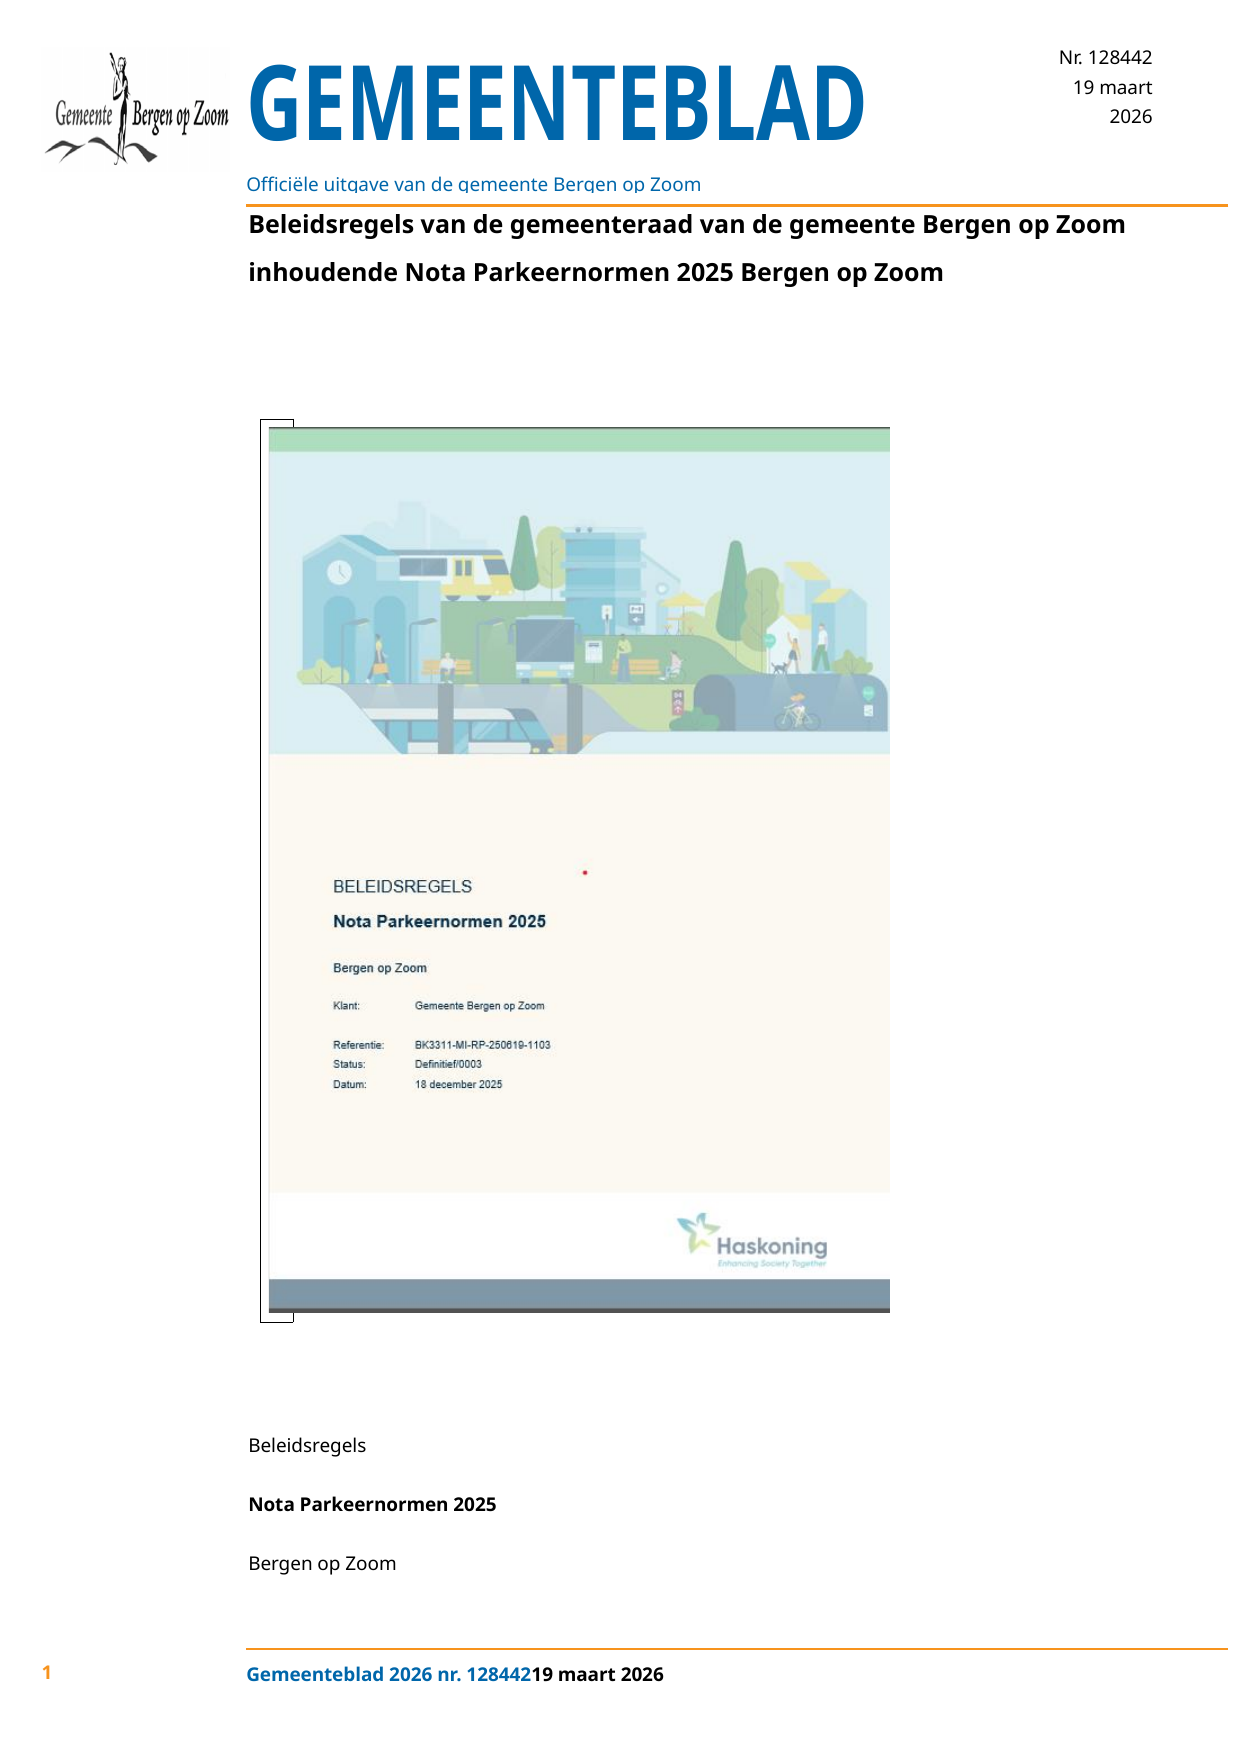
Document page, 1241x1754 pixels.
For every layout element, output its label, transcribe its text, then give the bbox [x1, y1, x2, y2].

picture [268, 427, 890, 1313]
text Beleidsregels van de gemeenteraad van de gemeente Bergen op Zoom inhoudende Nota Parkeernormen 2025 Bergen op Zoom [248, 207, 1152, 288]
text Bergen op Zoom [248, 1550, 1152, 1576]
picture [41, 47, 231, 172]
text Nota Parkeernormen 2025 [248, 1491, 1152, 1517]
text Beleidsregels [248, 1432, 1152, 1457]
